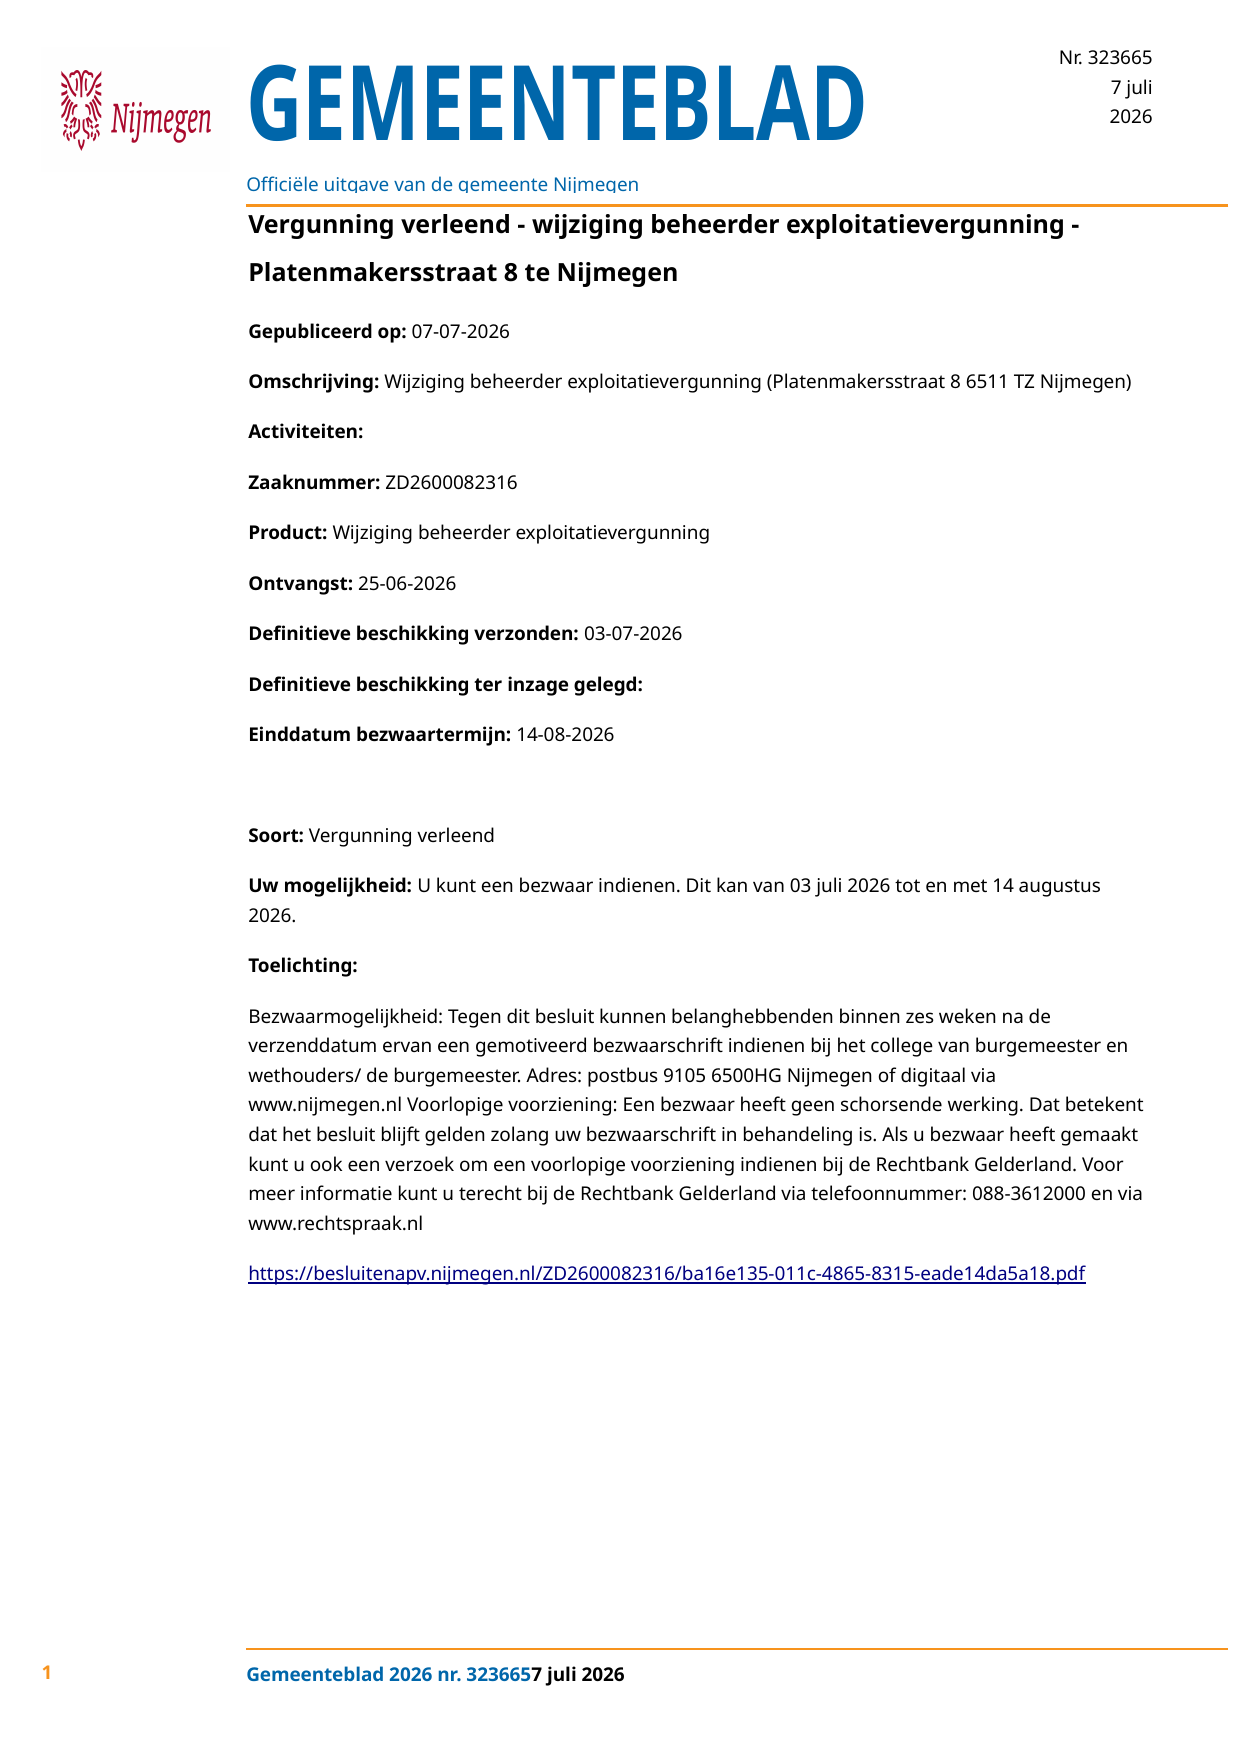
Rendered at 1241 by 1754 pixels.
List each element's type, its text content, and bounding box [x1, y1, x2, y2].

text Zaaknummer: ZD2600082316 [248, 469, 1152, 495]
text Definitieve beschikking ter inzage gelegd: [248, 671, 1152, 697]
text Gepubliceerd op: 07-07-2026 [248, 318, 1152, 344]
text Soort: Vergunning verleend [248, 822, 1152, 848]
text Vergunning verleend - wijziging beheerder exploitatievergunning - Platenmakersstraat 8 te Nijmegen [248, 207, 1152, 288]
picture [41, 47, 231, 172]
text Product: Wijziging beheerder exploitatievergunning [248, 519, 1152, 545]
text https://besluitenapv.nijmegen.nl/ZD2600082316/ba16e135-011c-4865-8315-eade14da5a18.pdf [248, 1260, 1152, 1286]
text Uw mogelijkheid: U kunt een bezwaar indienen. Dit kan van 03 juli 2026 tot en met 14 augustus 2026. [248, 872, 1152, 928]
text Ontvangst: 25-06-2026 [248, 570, 1152, 596]
text Omschrijving: Wijziging beheerder exploitatievergunning (Platenmakersstraat 8 6511 TZ Nijmegen) [248, 368, 1152, 394]
text Toelichting: [248, 952, 1152, 978]
text Definitieve beschikking verzonden: 03-07-2026 [248, 620, 1152, 646]
text Einddatum bezwaartermijn: 14-08-2026 [248, 721, 1152, 747]
text Activiteiten: [248, 419, 1152, 444]
text Bezwaarmogelijkheid: Tegen dit besluit kunnen belanghebbenden binnen zes weken na de verzenddatum ervan een gemotiveerd bezwaarschrift indienen bij het college van burgemeester en wethouders/ de burgemeester. Adres: postbus 9105 6500HG Nijmegen of digitaal via www.nijmegen.nl Voorlopige voorziening: Een bezwaar heeft geen schorsende werking. Dat betekent dat het besluit blijft gelden zolang uw bezwaarschrift in behandeling is. Als u bezwaar heeft gemaakt kunt u ook een verzoek om een voorlopige voorziening indienen bij de Rechtbank Gelderland. Voor meer informatie kunt u terecht bij de Rechtbank Gelderland via telefoonnummer: 088-3612000 en via www.rechtspraak.nl [248, 1003, 1152, 1236]
